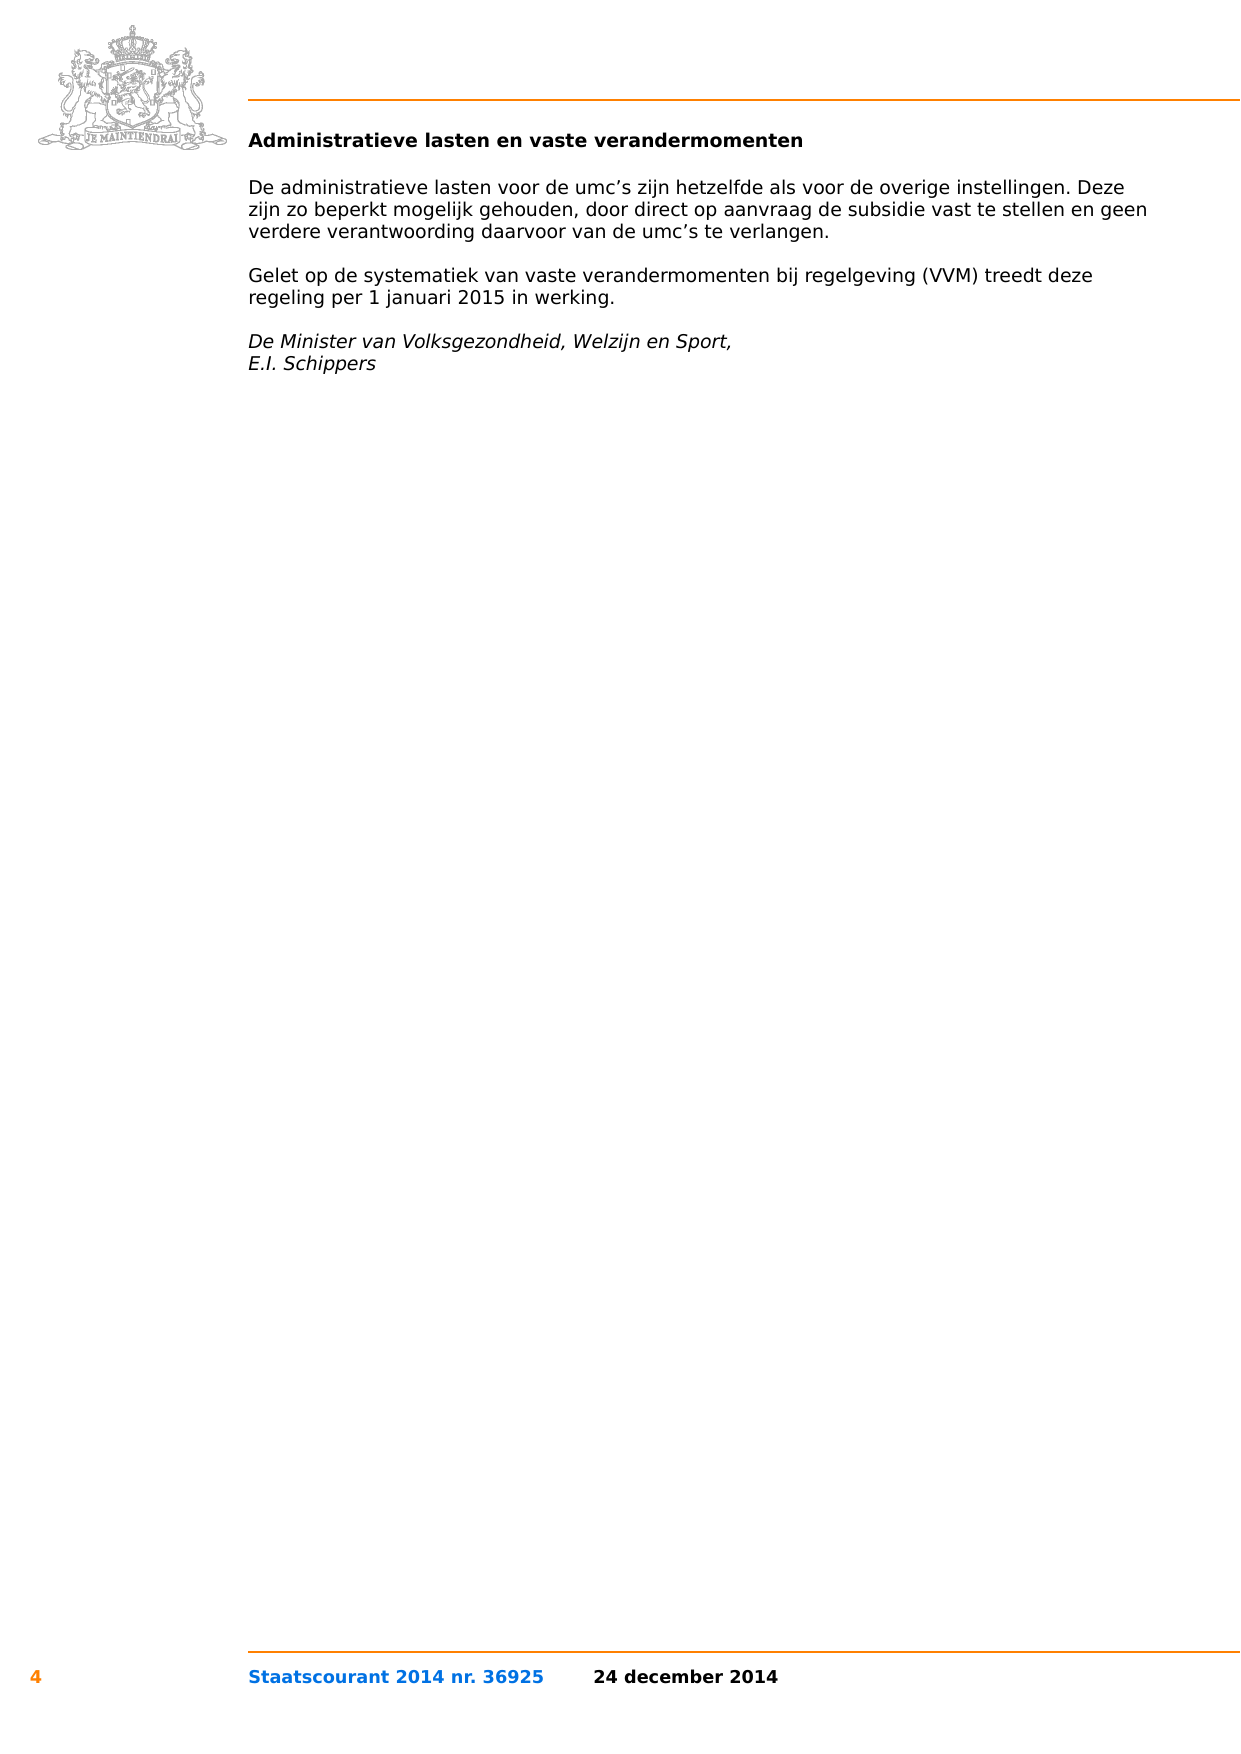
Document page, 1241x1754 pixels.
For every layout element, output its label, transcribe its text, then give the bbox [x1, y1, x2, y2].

text De Minister van Volksgezondheid, Welzijn en Sport, E.I. Schippers [248, 331, 1163, 374]
text Gelet op de systematiek van vaste verandermomenten bij regelgeving (VVM) treedt deze regeling per 1 januari 2015 in werking. [248, 265, 1163, 309]
text De administratieve lasten voor de umc’s zijn hetzelfde als voor de overige instellingen. Deze zijn zo beperkt mogelijk gehouden, door direct op aanvraag de subsidie vast te stellen en geen verdere verantwoording daarvoor van de umc’s te verlangen. [248, 177, 1163, 243]
picture [38, 25, 227, 150]
subtitle Administratieve lasten en vaste verandermomenten [248, 130, 1163, 152]
